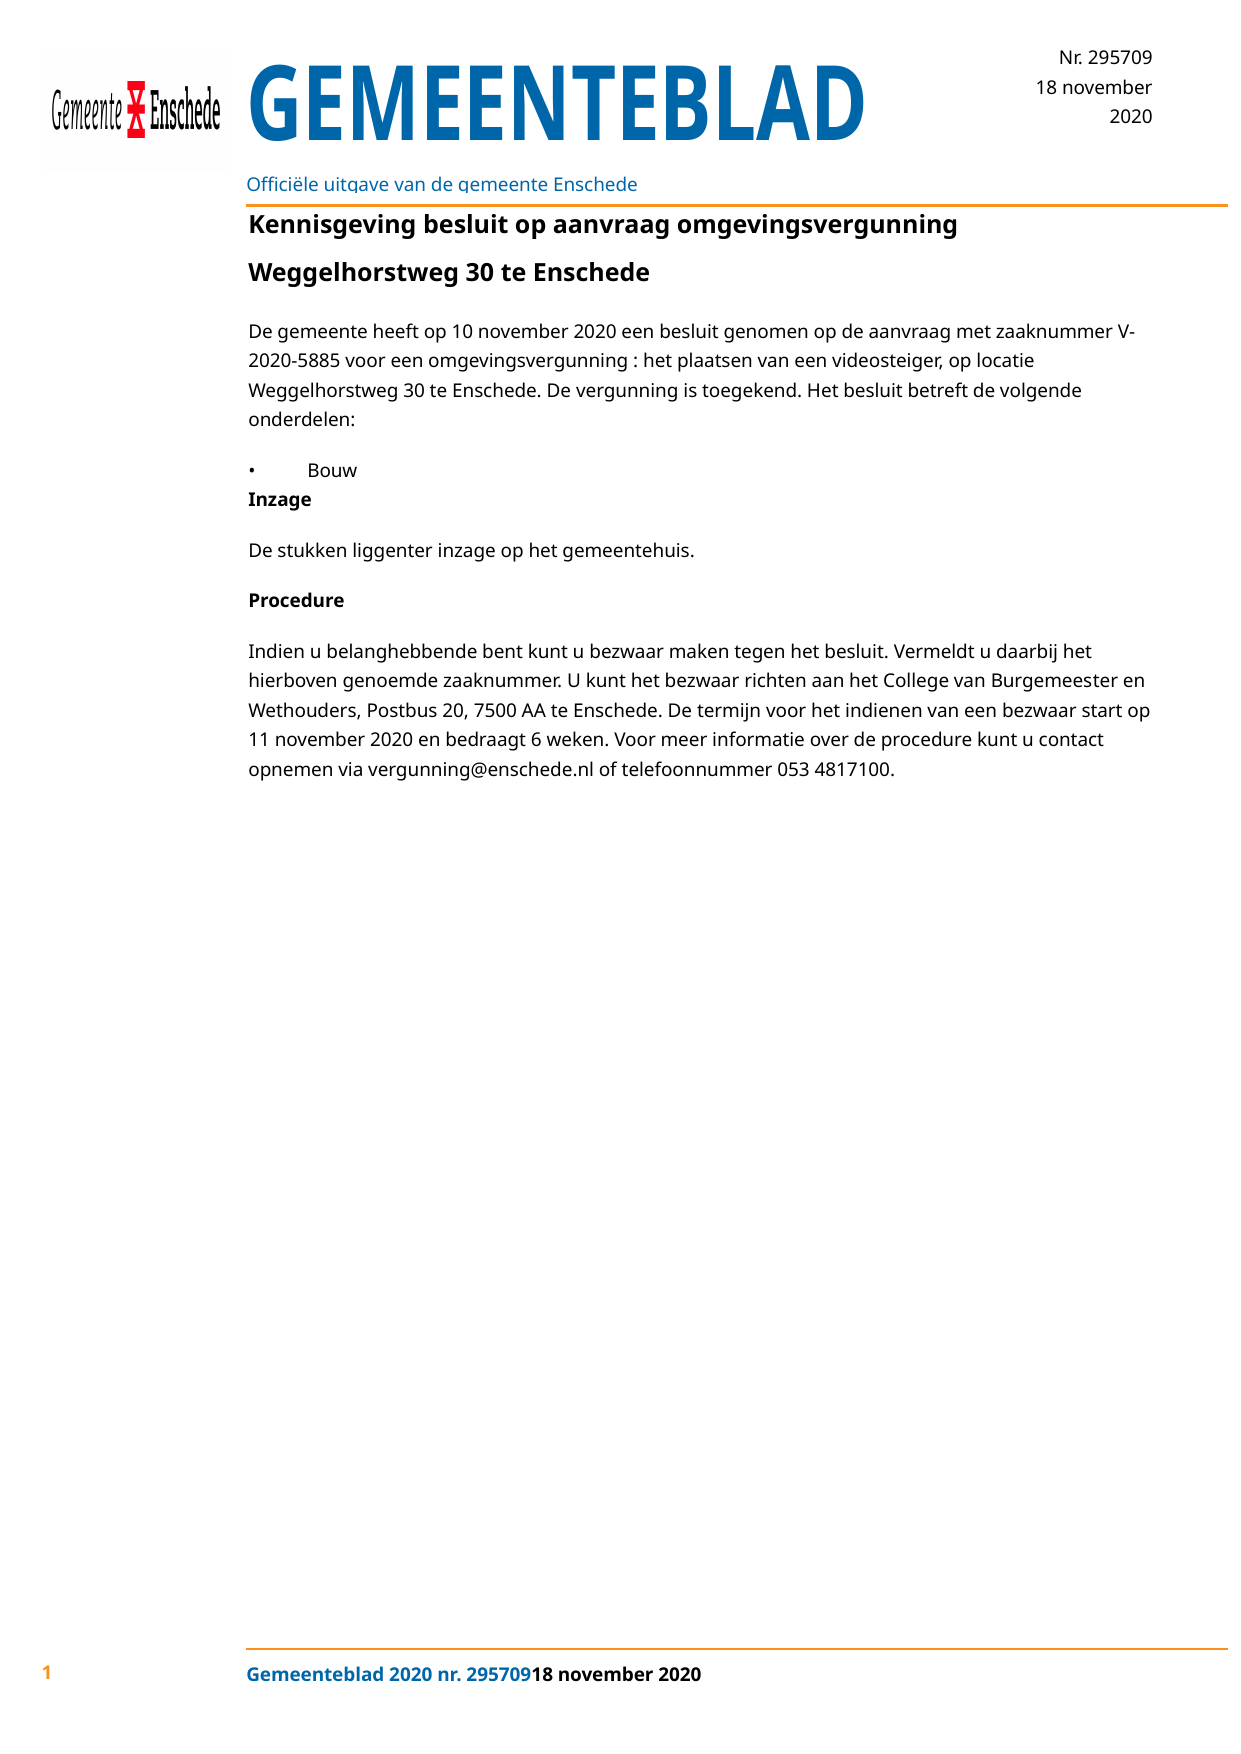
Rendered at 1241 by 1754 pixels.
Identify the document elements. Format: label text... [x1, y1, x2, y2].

list Bouw [248, 457, 1152, 483]
text De stukken liggenter inzage op het gemeentehuis. [248, 537, 1152, 563]
text Kennisgeving besluit op aanvraag omgevingsvergunning Weggelhorstweg 30 te Enschede [248, 207, 1152, 288]
text Indien u belanghebbende bent kunt u bezwaar maken tegen het besluit. Vermeldt u daarbij het hierboven genoemde zaaknummer. U kunt het bezwaar richten aan het College van Burgemees­ter en Wethouders, Postbus 20, 7500 AA te Enschede. De termijn voor het indienen van een bezwaar start op 11 november 2020 en bedraagt 6 weken. Voor meer informatie over de procedure kunt u contact opnemen via vergunning@enschede.nl of telefoonnummer 053 4817100. [248, 638, 1152, 782]
picture [41, 47, 231, 172]
text Procedure [248, 587, 1152, 613]
text Inzage [248, 487, 1152, 512]
text De gemeente heeft op 10 november 2020 een besluit genomen op de aanvraag met zaaknummer V-2020-5885 voor een omgevingsvergunning : het plaatsen van een videosteiger, op locatie Weggelhorstweg 30 te Enschede. De vergunning is toegekend. Het besluit betreft de volgende onderdelen: [248, 318, 1152, 432]
